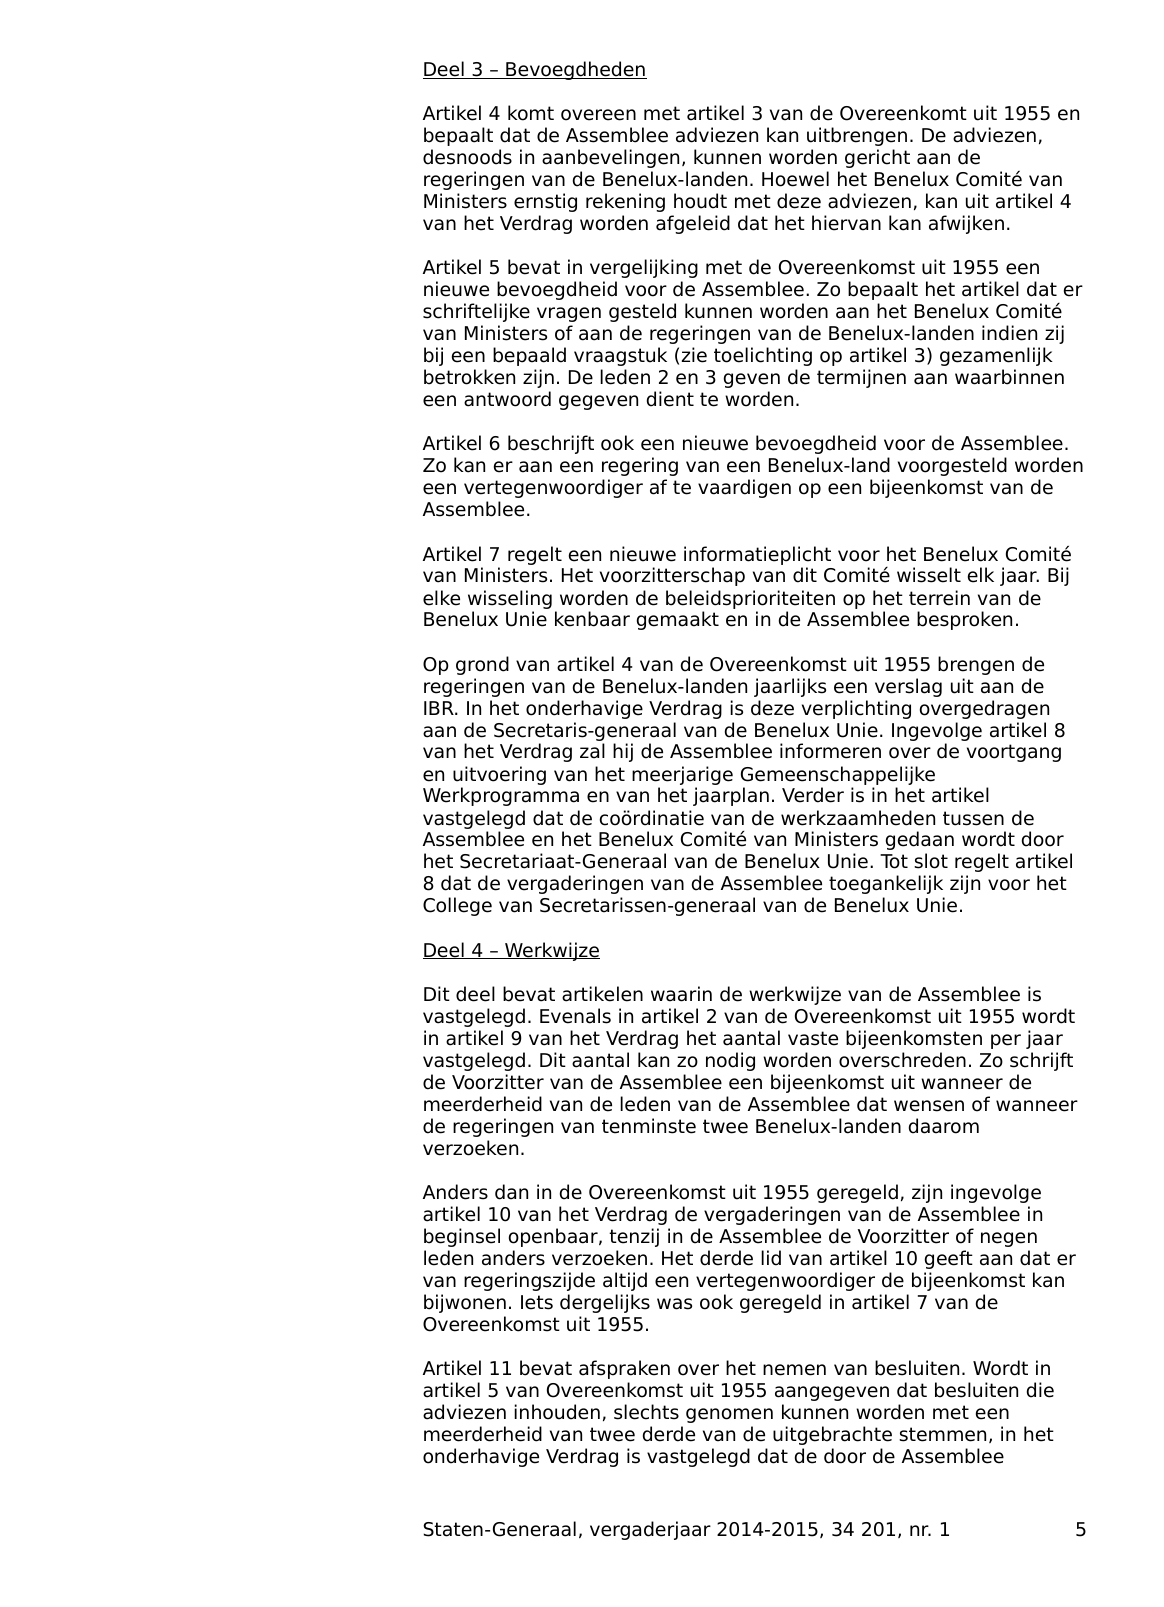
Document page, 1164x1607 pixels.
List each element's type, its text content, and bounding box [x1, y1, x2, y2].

text Artikel 6 beschrijft ook een nieuwe bevoegdheid voor de Assemblee. Zo kan er aan een regering van een Benelux-land voorgesteld worden een vertegenwoordiger af te vaardigen op een bijeenkomst van de Assemblee. [422, 433, 1087, 521]
text Artikel 7 regelt een nieuwe informatieplicht voor het Benelux Comité van Ministers. Het voorzitterschap van dit Comité wisselt elk jaar. Bij elke wisseling worden de beleidsprioriteiten op het terrein van de Benelux Unie kenbaar gemaakt en in de Assemblee besproken. [422, 543, 1087, 631]
text Artikel 5 bevat in vergelijking met de Overeenkomst uit 1955 een nieuwe bevoegdheid voor de Assemblee. Zo bepaalt het artikel dat er schriftelijke vragen gesteld kunnen worden aan het Benelux Comité van Ministers of aan de regeringen van de Benelux-landen indien zij bij een bepaald vraagstuk (zie toelichting op artikel 3) gezamenlijk betrokken zijn. De leden 2 en 3 geven de termijnen aan waarbinnen een antwoord gegeven dient te worden. [422, 257, 1087, 411]
text Artikel 11 bevat afspraken over het nemen van besluiten. Wordt in artikel 5 van Overeenkomst uit 1955 aangegeven dat besluiten die adviezen inhouden, slechts genomen kunnen worden met een meerderheid van twee derde van de uitgebrachte stemmen, in het onderhavige Verdrag is vastgelegd dat de door de Assemblee [422, 1358, 1087, 1468]
text Anders dan in de Overeenkomst uit 1955 geregeld, zijn ingevolge artikel 10 van het Verdrag de vergaderingen van de Assemblee in beginsel openbaar, tenzij in de Assemblee de Voorzitter of negen leden anders verzoeken. Het derde lid van artikel 10 geeft aan dat er van regeringszijde altijd een vertegenwoordiger de bijeenkomst kan bijwonen. Iets dergelijks was ook geregeld in artikel 7 van de Overeenkomst uit 1955. [422, 1182, 1087, 1336]
subtitle Deel 3 – Bevoegdheden [422, 59, 1087, 81]
text Op grond van artikel 4 van de Overeenkomst uit 1955 brengen de regeringen van de Benelux-landen jaarlijks een verslag uit aan de IBR. In het onderhavige Verdrag is deze verplichting overgedragen aan de Secretaris-generaal van de Benelux Unie. Ingevolge artikel 8 van het Verdrag zal hij de Assemblee informeren over de voortgang en uitvoering van het meerjarige Gemeenschappelijke Werkprogramma en van het jaarplan. Verder is in het artikel vastgelegd dat de coördinatie van de werkzaamheden tussen de Assemblee en het Benelux Comité van Ministers gedaan wordt door het Secretariaat-Generaal van de Benelux Unie. Tot slot regelt artikel 8 dat de vergaderingen van de Assemblee toegankelijk zijn voor het College van Secretarissen-generaal van de Benelux Unie. [422, 653, 1087, 917]
subtitle Deel 4 – Werkwijze [422, 939, 1087, 961]
text Artikel 4 komt overeen met artikel 3 van de Overeenkomt uit 1955 en bepaalt dat de Assemblee adviezen kan uitbrengen. De adviezen, desnoods in aanbevelingen, kunnen worden gericht aan de regeringen van de Benelux-landen. Hoewel het Benelux Comité van Ministers ernstig rekening houdt met deze adviezen, kan uit artikel 4 van het Verdrag worden afgeleid dat het hiervan kan afwijken. [422, 103, 1087, 235]
text Dit deel bevat artikelen waarin de werkwijze van de Assemblee is vastgelegd. Evenals in artikel 2 van de Overeenkomst uit 1955 wordt in artikel 9 van het Verdrag het aantal vaste bijeenkomsten per jaar vastgelegd. Dit aantal kan zo nodig worden overschreden. Zo schrijft de Voorzitter van de Assemblee een bijeenkomst uit wanneer de meerderheid van de leden van de Assemblee dat wensen of wanneer de regeringen van tenminste twee Benelux-landen daarom verzoeken. [422, 984, 1087, 1159]
